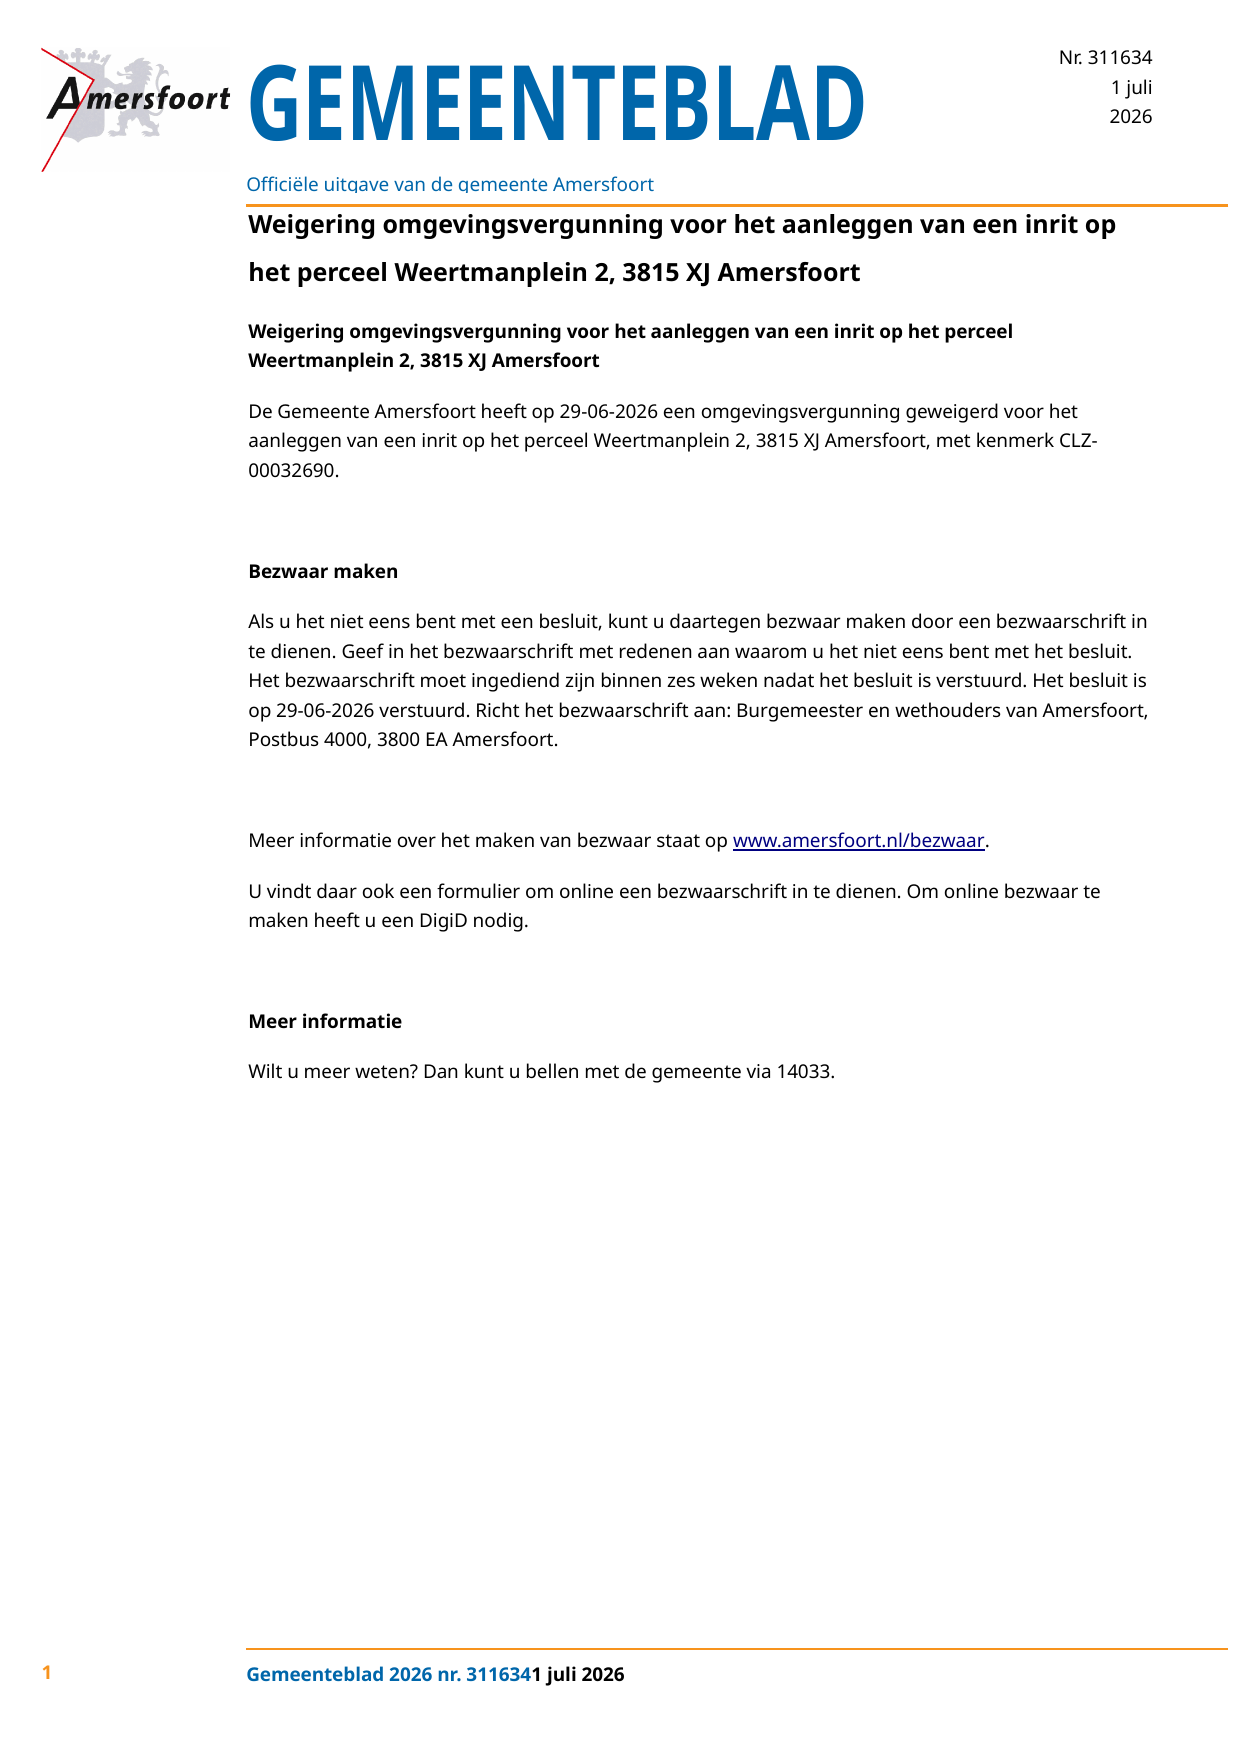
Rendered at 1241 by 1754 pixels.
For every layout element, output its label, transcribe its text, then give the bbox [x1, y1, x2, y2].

picture [41, 47, 231, 172]
text U vindt daar ook een formulier om online een bezwaarschrift in te dienen. Om online bezwaar te maken heeft u een DigiD nodig. [248, 878, 1152, 933]
text Bezwaar maken [248, 558, 1152, 584]
text Meer informatie over het maken van bezwaar staat op www.amersfoort.nl/bezwaar. [248, 827, 1152, 853]
text Weigering omgevingsvergunning voor het aanleggen van een inrit op het perceel Weertmanplein 2, 3815 XJ Amersfoort [248, 207, 1152, 288]
text De Gemeente Amersfoort heeft op 29-06-2026 een omgevingsvergunning geweigerd voor het aanleggen van een inrit op het perceel Weertmanplein 2, 3815 XJ Amersfoort, met kenmerk CLZ-00032690. [248, 398, 1152, 483]
text Meer informatie [248, 1008, 1152, 1034]
text Weigering omgevingsvergunning voor het aanleggen van een inrit op het perceel Weertmanplein 2, 3815 XJ Amersfoort [248, 318, 1152, 373]
text Wilt u meer weten? Dan kunt u bellen met de gemeente via 14033. [248, 1059, 1152, 1084]
text Als u het niet eens bent met een besluit, kunt u daartegen bezwaar maken door een bezwaarschrift in te dienen. Geef in het bezwaarschrift met redenen aan waarom u het niet eens bent met het besluit. Het bezwaarschrift moet ingediend zijn binnen zes weken nadat het besluit is verstuurd. Het besluit is op 29-06-2026 verstuurd. Richt het bezwaarschrift aan: Burgemeester en wethouders van Amersfoort, Postbus 4000, 3800 EA Amersfoort. [248, 608, 1152, 752]
